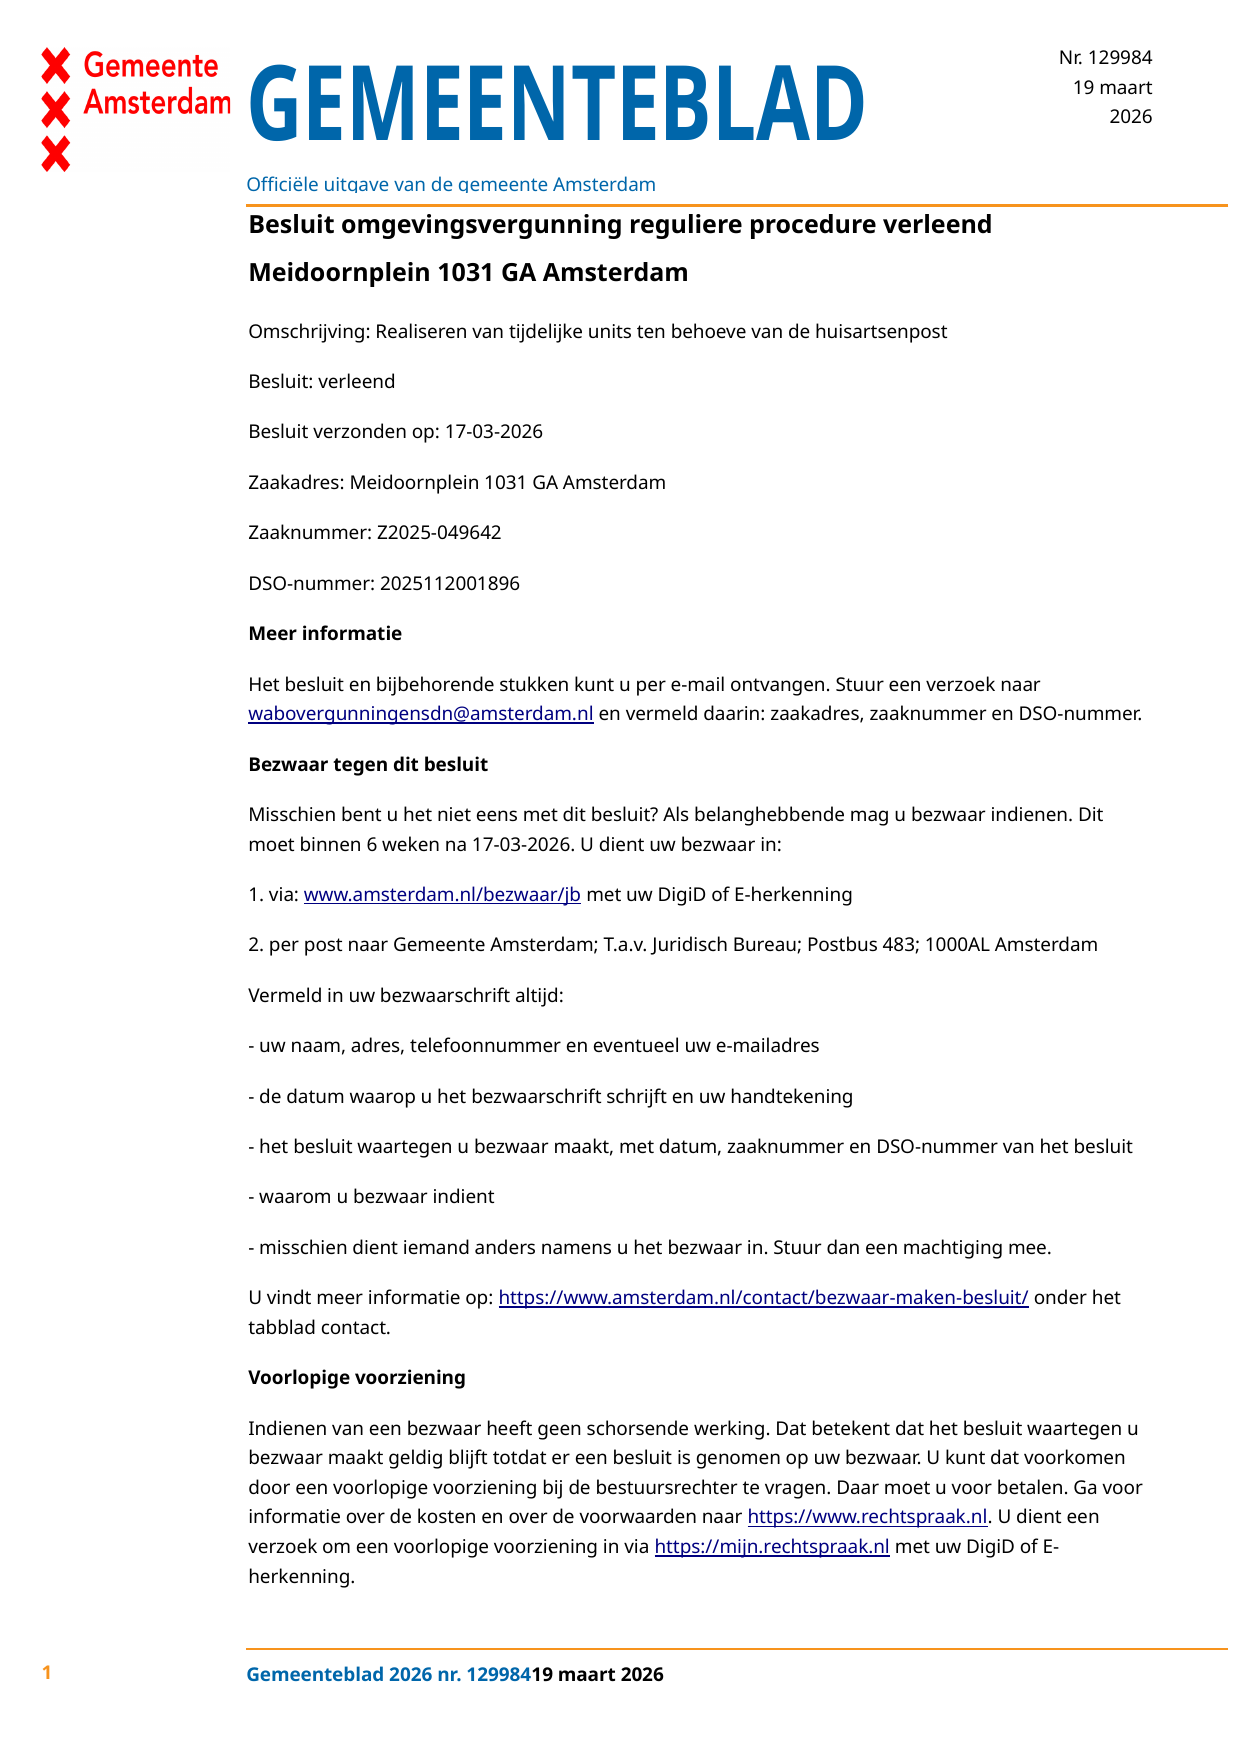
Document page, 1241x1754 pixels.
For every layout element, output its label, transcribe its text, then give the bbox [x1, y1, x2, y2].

text - misschien dient iemand anders namens u het bezwaar in. Stuur dan een machtiging mee. [248, 1234, 1152, 1260]
text Meer informatie [248, 620, 1152, 646]
text Het besluit en bijbehorende stukken kunt u per e-mail ontvangen. Stuur een verzoek naar wabovergunningensdn@amsterdam.nl en vermeld daarin: zaakadres, zaaknummer en DSO-nummer. [248, 671, 1152, 726]
text Zaakadres: Meidoornplein 1031 GA Amsterdam [248, 469, 1152, 495]
text Omschrijving: Realiseren van tijdelijke units ten behoeve van de huisartsenpost [248, 318, 1152, 344]
text - waarom u bezwaar indient [248, 1184, 1152, 1209]
text Besluit: verleend [248, 368, 1152, 394]
text Zaaknummer: Z2025-049642 [248, 519, 1152, 545]
text Voorlopige voorziening [248, 1364, 1152, 1390]
text Misschien bent u het niet eens met dit besluit? Als belanghebbende mag u bezwaar indienen. Dit moet binnen 6 weken na 17-03-2026. U dient uw bezwaar in: [248, 801, 1152, 857]
text U vindt meer informatie op: https://www.amsterdam.nl/contact/bezwaar-maken-besluit/ onder het tabblad contact. [248, 1284, 1152, 1340]
text - de datum waarop u het bezwaarschrift schrijft en uw handtekening [248, 1083, 1152, 1109]
text Bezwaar tegen dit besluit [248, 751, 1152, 777]
text Vermeld in uw bezwaarschrift altijd: [248, 982, 1152, 1008]
text Indienen van een bezwaar heeft geen schorsende werking. Dat betekent dat het besluit waartegen u bezwaar maakt geldig blijft totdat er een besluit is genomen op uw bezwaar. U kunt dat voorkomen door een voorlopige voorziening bij de bestuursrechter te vragen. Daar moet u voor betalen. Ga voor informatie over de kosten en over de voorwaarden naar https://www.rechtspraak.nl. U dient een verzoek om een voorlopige voorziening in via https://mijn.rechtspraak.nl met uw DigiD of E-herkenning. [248, 1415, 1152, 1589]
text DSO-nummer: 2025112001896 [248, 570, 1152, 596]
text - uw naam, adres, telefoonnummer en eventueel uw e-mailadres [248, 1032, 1152, 1058]
picture [41, 47, 231, 172]
text Besluit verzonden op: 17-03-2026 [248, 419, 1152, 444]
text 2. per post naar Gemeente Amsterdam; T.a.v. Juridisch Bureau; Postbus 483; 1000AL Amsterdam [248, 932, 1152, 957]
text Besluit omgevingsvergunning reguliere procedure verleend Meidoornplein 1031 GA Amsterdam [248, 207, 1152, 288]
text 1. via: www.amsterdam.nl/bezwaar/jb met uw DigiD of E-herkenning [248, 881, 1152, 907]
text - het besluit waartegen u bezwaar maakt, met datum, zaaknummer en DSO-nummer van het besluit [248, 1133, 1152, 1159]
